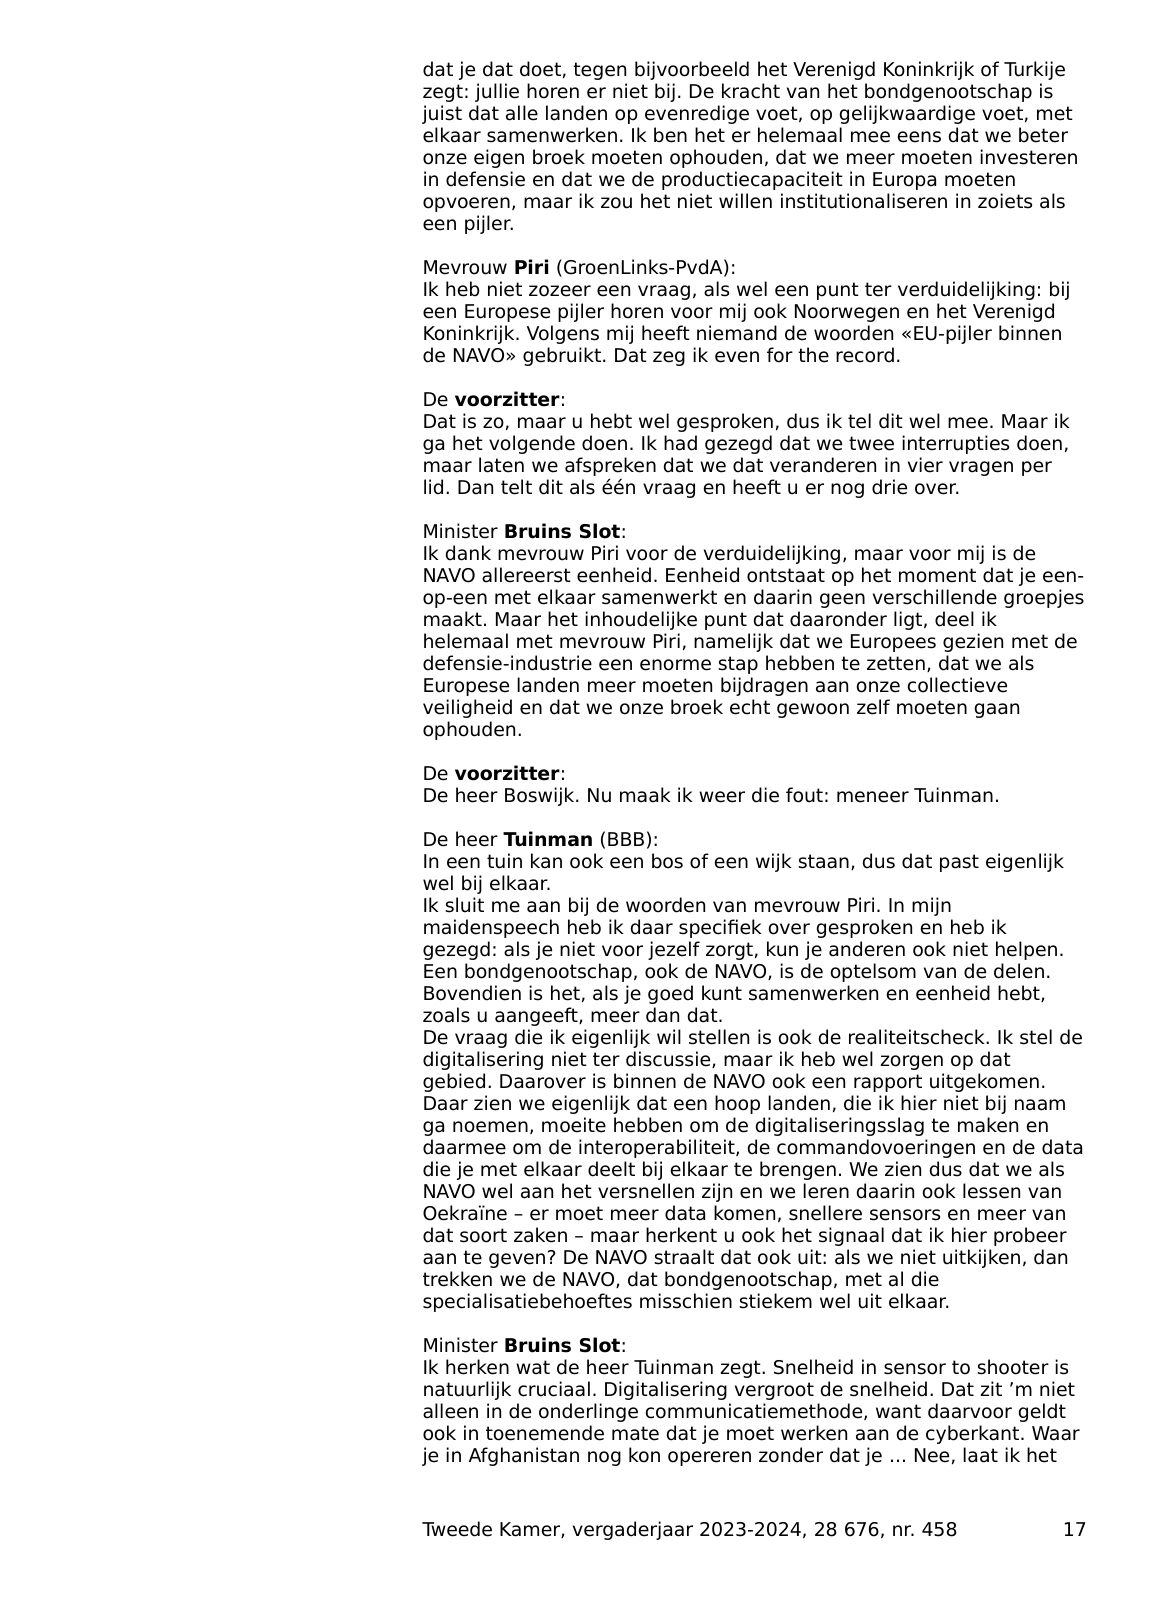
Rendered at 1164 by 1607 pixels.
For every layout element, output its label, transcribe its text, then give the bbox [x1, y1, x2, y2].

text De vraag die ik eigenlijk wil stellen is ook de realiteitscheck. Ik stel de digitalisering niet ter discussie, maar ik heb wel zorgen op dat gebied. Daarover is binnen de NAVO ook een rapport uitgekomen. Daar zien we eigenlijk dat een hoop landen, die ik hier niet bij naam ga noemen, moeite hebben om de digitaliseringsslag te maken en daarmee om de interoperabiliteit, de commandovoeringen en de data die je met elkaar deelt bij elkaar te brengen. We zien dus dat we als NAVO wel aan het versnellen zijn en we leren daarin ook lessen van Oekraïne – er moet meer data komen, snellere sensors en meer van dat soort zaken – maar herkent u ook het signaal dat ik hier probeer aan te geven? De NAVO straalt dat ook uit: als we niet uitkijken, dan trekken we de NAVO, dat bondgenootschap, met al die specialisatiebehoeftes misschien stiekem wel uit elkaar. [422, 1027, 1087, 1313]
text Minister Bruins Slot: [422, 1335, 1087, 1357]
text Dat is zo, maar u hebt wel gesproken, dus ik tel dit wel mee. Maar ik ga het volgende doen. Ik had gezegd dat we twee interrupties doen, maar laten we afspreken dat we dat veranderen in vier vragen per lid. Dan telt dit als één vraag en heeft u er nog drie over. [422, 411, 1087, 499]
text De heer Tuinman (BBB): [422, 829, 1087, 851]
text Mevrouw Piri (GroenLinks-PvdA): [422, 257, 1087, 279]
text Minister Bruins Slot: [422, 521, 1087, 543]
text Ik dank mevrouw Piri voor de verduidelijking, maar voor mij is de NAVO allereerst eenheid. Eenheid ontstaat op het moment dat je een-op-een met elkaar samenwerkt en daarin geen verschillende groepjes maakt. Maar het inhoudelijke punt dat daaronder ligt, deel ik helemaal met mevrouw Piri, namelijk dat we Europees gezien met de defensie-industrie een enorme stap hebben te zetten, dat we als Europese landen meer moeten bijdragen aan onze collectieve veiligheid en dat we onze broek echt gewoon zelf moeten gaan ophouden. [422, 543, 1087, 741]
text De voorzitter: [422, 389, 1087, 411]
text Ik herken wat de heer Tuinman zegt. Snelheid in sensor to shooter is natuurlijk cruciaal. Digitalisering vergroot de snelheid. Dat zit ’m niet alleen in de onderlinge communicatiemethode, want daarvoor geldt ook in toenemende mate dat je moet werken aan de cyberkant. Waar je in Afghanistan nog kon opereren zonder dat je ... Nee, laat ik het [422, 1357, 1087, 1467]
text De heer Boswijk. Nu maak ik weer die fout: meneer Tuinman. [422, 785, 1087, 807]
text In een tuin kan ook een bos of een wijk staan, dus dat past eigenlijk wel bij elkaar. [422, 851, 1087, 895]
text Ik heb niet zozeer een vraag, als wel een punt ter verduidelijking: bij een Europese pijler horen voor mij ook Noorwegen en het Verenigd Koninkrijk. Volgens mij heeft niemand de woorden «EU-pijler binnen de NAVO» gebruikt. Dat zeg ik even for the record. [422, 279, 1087, 367]
text dat je dat doet, tegen bijvoorbeeld het Verenigd Koninkrijk of Turkije zegt: jullie horen er niet bij. De kracht van het bondgenootschap is juist dat alle landen op evenredige voet, op gelijkwaardige voet, met elkaar samenwerken. Ik ben het er helemaal mee eens dat we beter onze eigen broek moeten ophouden, dat we meer moeten investeren in defensie en dat we de productiecapaciteit in Europa moeten opvoeren, maar ik zou het niet willen institutionaliseren in zoiets als een pijler. [422, 59, 1087, 235]
text De voorzitter: [422, 763, 1087, 785]
text Ik sluit me aan bij de woorden van mevrouw Piri. In mijn maidenspeech heb ik daar specifiek over gesproken en heb ik gezegd: als je niet voor jezelf zorgt, kun je anderen ook niet helpen. Een bondgenootschap, ook de NAVO, is de optelsom van de delen. Bovendien is het, als je goed kunt samenwerken en eenheid hebt, zoals u aangeeft, meer dan dat. [422, 895, 1087, 1027]
